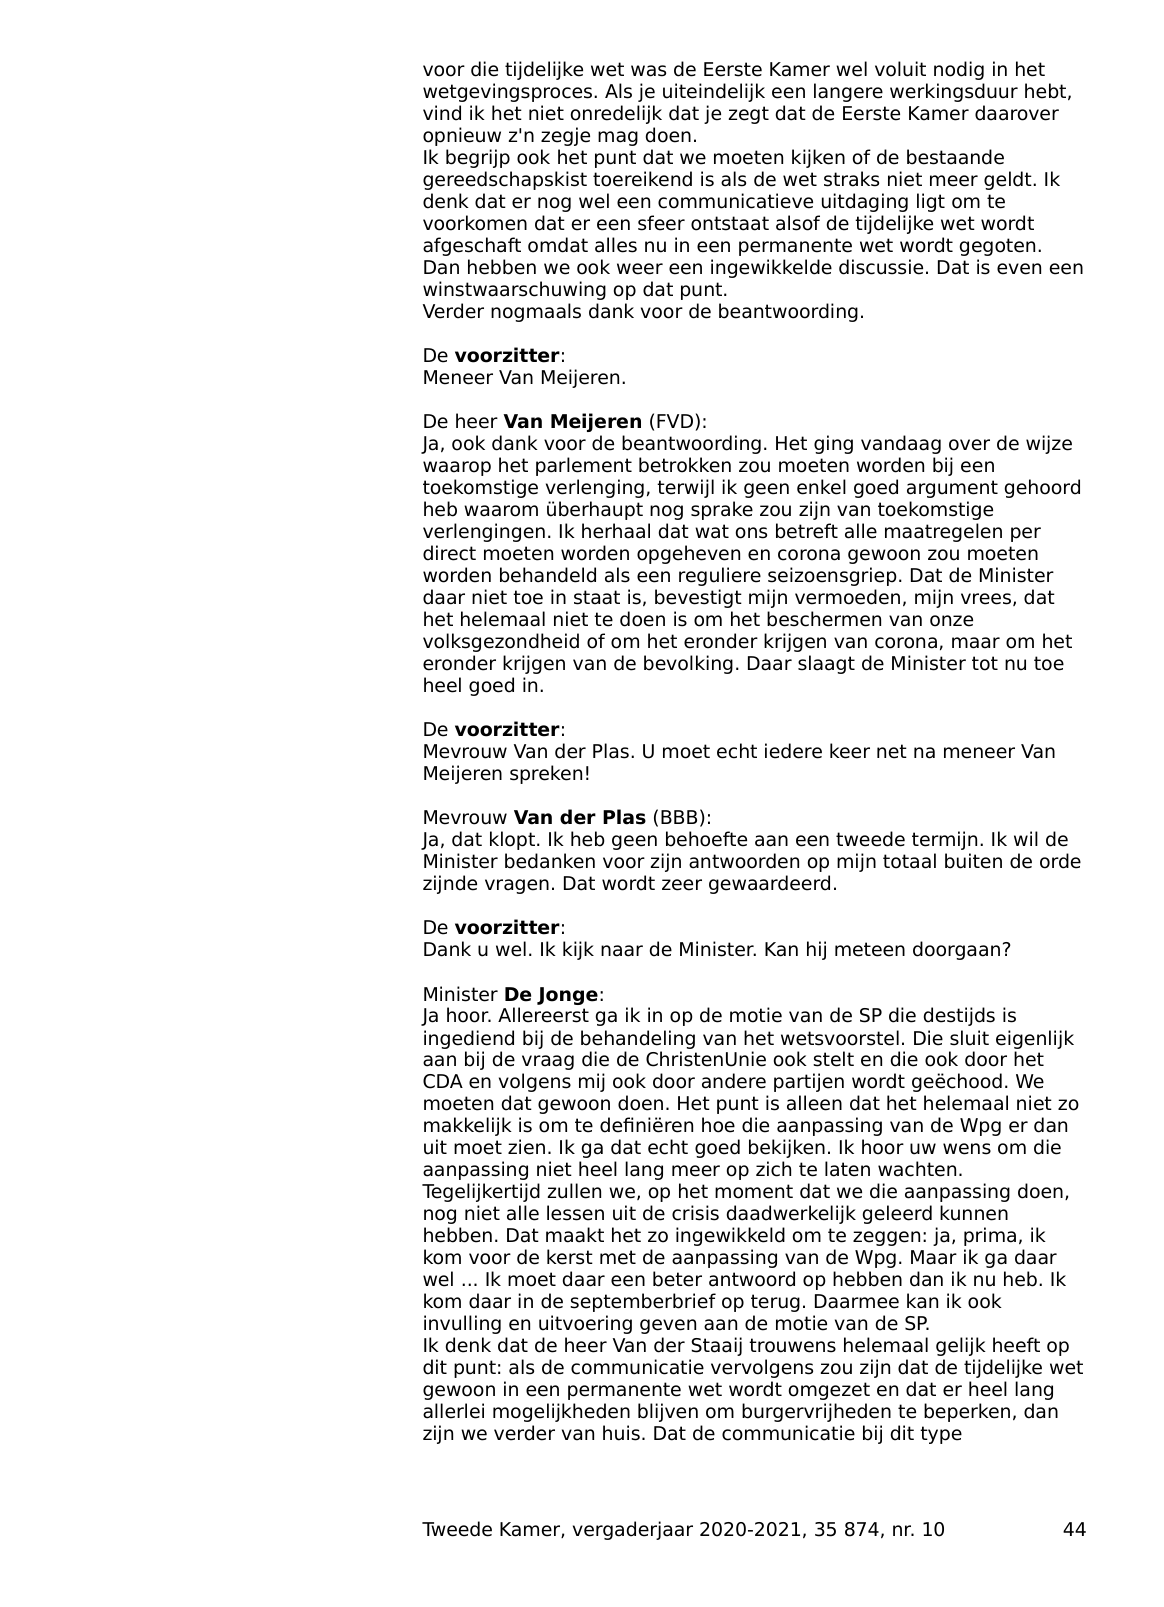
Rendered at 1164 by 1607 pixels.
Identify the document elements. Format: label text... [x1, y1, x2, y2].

text voor die tijdelijke wet was de Eerste Kamer wel voluit nodig in het wetgevingsproces. Als je uiteindelijk een langere werkingsduur hebt, vind ik het niet onredelijk dat je zegt dat de Eerste Kamer daarover opnieuw z'n zegje mag doen. [422, 59, 1087, 147]
text De voorzitter: [422, 345, 1087, 367]
text Dank u wel. Ik kijk naar de Minister. Kan hij meteen doorgaan? [422, 939, 1087, 961]
text De voorzitter: [422, 719, 1087, 741]
text Ja hoor. Allereerst ga ik in op de motie van de SP die destijds is ingediend bij de behandeling van het wetsvoorstel. Die sluit eigenlijk aan bij de vraag die de ChristenUnie ook stelt en die ook door het CDA en volgens mij ook door andere partijen wordt geëchood. We moeten dat gewoon doen. Het punt is alleen dat het helemaal niet zo makkelijk is om te definiëren hoe die aanpassing van de Wpg er dan uit moet zien. Ik ga dat echt goed bekijken. Ik hoor uw wens om die aanpassing niet heel lang meer op zich te laten wachten. Tegelijkertijd zullen we, op het moment dat we die aanpassing doen, nog niet alle lessen uit de crisis daadwerkelijk geleerd kunnen hebben. Dat maakt het zo ingewikkeld om te zeggen: ja, prima, ik kom voor de kerst met de aanpassing van de Wpg. Maar ik ga daar wel ... Ik moet daar een beter antwoord op hebben dan ik nu heb. Ik kom daar in de septemberbrief op terug. Daarmee kan ik ook invulling en uitvoering geven aan de motie van de SP. [422, 1005, 1087, 1335]
text De heer Van Meijeren (FVD): [422, 411, 1087, 433]
text Meneer Van Meijeren. [422, 367, 1087, 389]
text De voorzitter: [422, 917, 1087, 939]
text Mevrouw Van der Plas. U moet echt iedere keer net na meneer Van Meijeren spreken! [422, 741, 1087, 785]
text Ik begrijp ook het punt dat we moeten kijken of de bestaande gereedschapskist toereikend is als de wet straks niet meer geldt. Ik denk dat er nog wel een communicatieve uitdaging ligt om te voorkomen dat er een sfeer ontstaat alsof de tijdelijke wet wordt afgeschaft omdat alles nu in een permanente wet wordt gegoten. Dan hebben we ook weer een ingewikkelde discussie. Dat is even een winstwaarschuwing op dat punt. [422, 147, 1087, 301]
text Ja, ook dank voor de beantwoording. Het ging vandaag over de wijze waarop het parlement betrokken zou moeten worden bij een toekomstige verlenging, terwijl ik geen enkel goed argument gehoord heb waarom überhaupt nog sprake zou zijn van toekomstige verlengingen. Ik herhaal dat wat ons betreft alle maatregelen per direct moeten worden opgeheven en corona gewoon zou moeten worden behandeld als een reguliere seizoensgriep. Dat de Minister daar niet toe in staat is, bevestigt mijn vermoeden, mijn vrees, dat het helemaal niet te doen is om het beschermen van onze volksgezondheid of om het eronder krijgen van corona, maar om het eronder krijgen van de bevolking. Daar slaagt de Minister tot nu toe heel goed in. [422, 433, 1087, 697]
text Mevrouw Van der Plas (BBB): [422, 807, 1087, 829]
text Minister De Jonge: [422, 983, 1087, 1005]
text Verder nogmaals dank voor de beantwoording. [422, 301, 1087, 323]
text Ik denk dat de heer Van der Staaij trouwens helemaal gelijk heeft op dit punt: als de communicatie vervolgens zou zijn dat de tijdelijke wet gewoon in een permanente wet wordt omgezet en dat er heel lang allerlei mogelijkheden blijven om burgervrijheden te beperken, dan zijn we verder van huis. Dat de communicatie bij dit type [422, 1335, 1087, 1445]
text Ja, dat klopt. Ik heb geen behoefte aan een tweede termijn. Ik wil de Minister bedanken voor zijn antwoorden op mijn totaal buiten de orde zijnde vragen. Dat wordt zeer gewaardeerd. [422, 829, 1087, 895]
